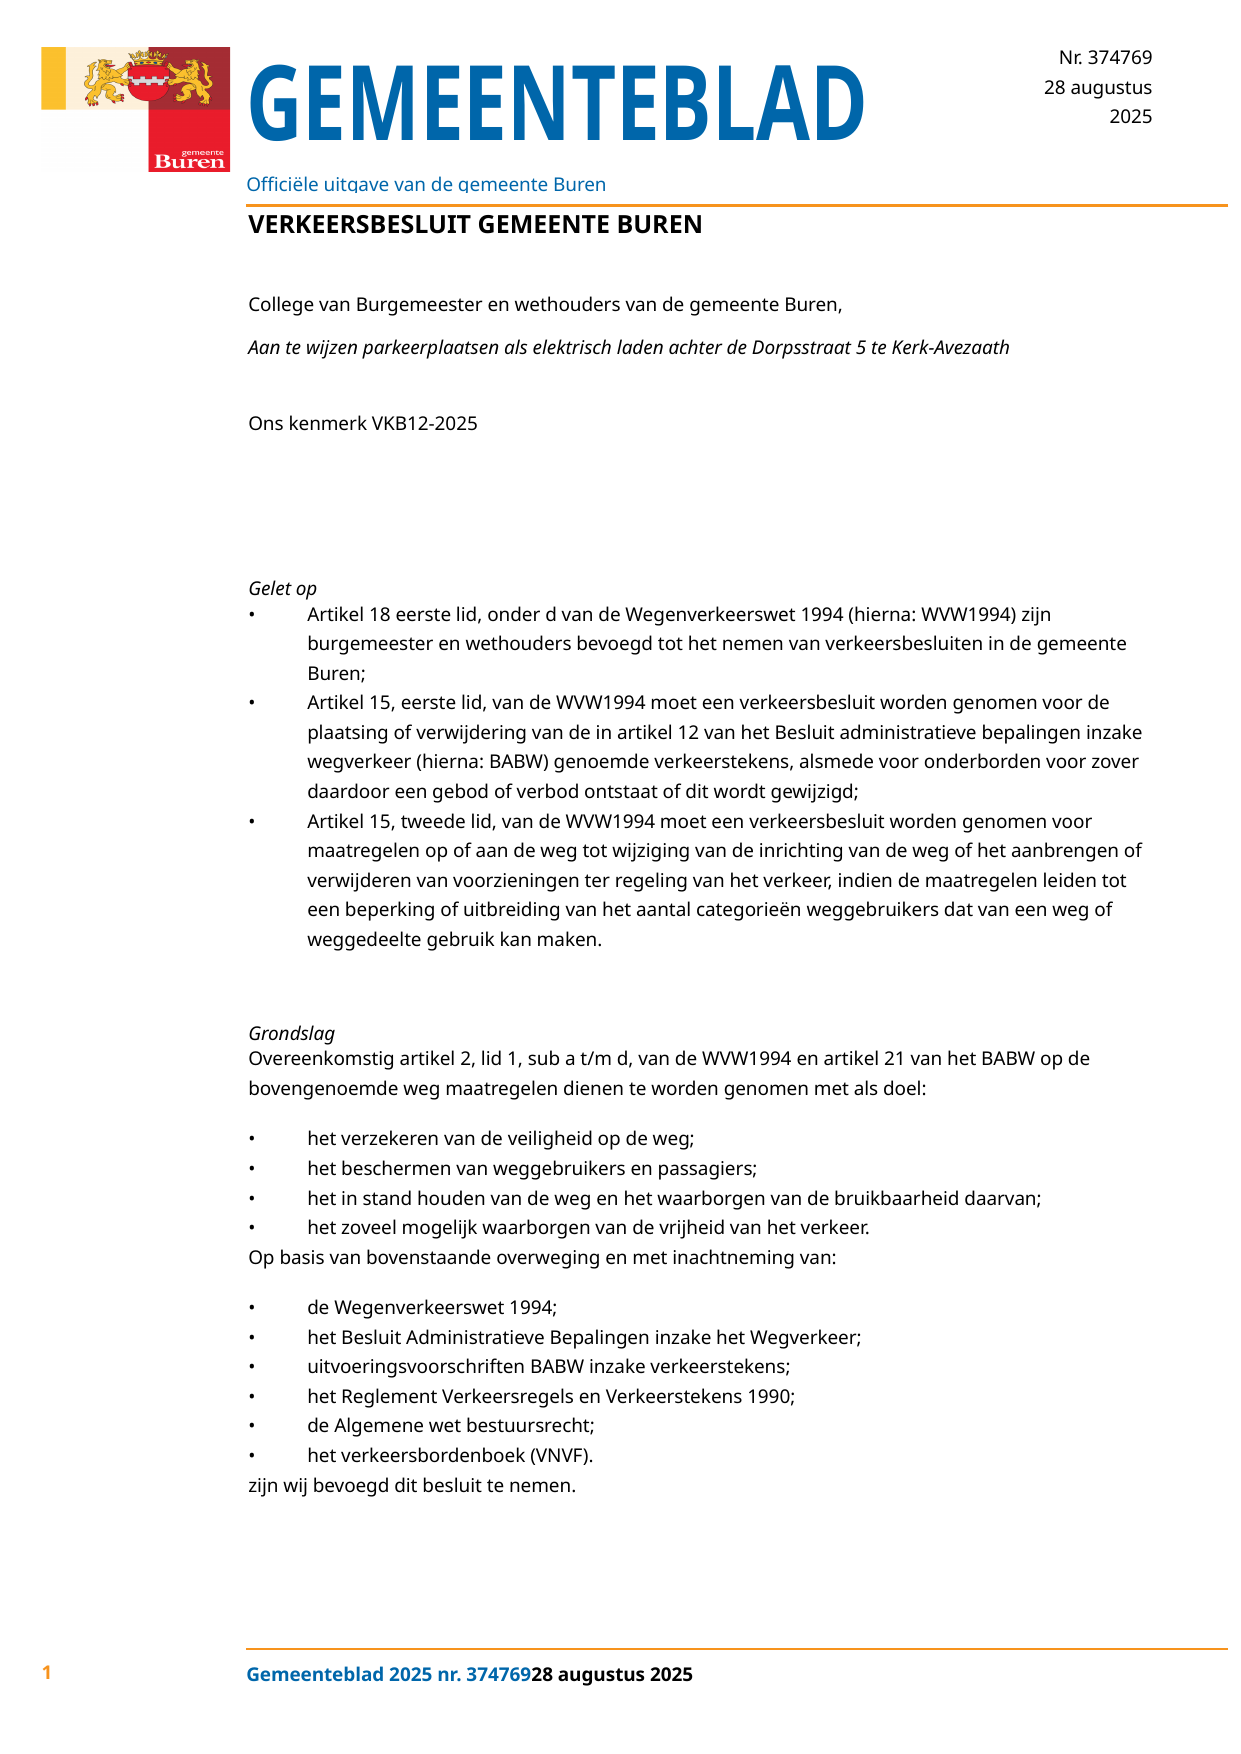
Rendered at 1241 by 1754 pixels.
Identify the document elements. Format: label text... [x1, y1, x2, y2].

text zijn wij bevoegd dit besluit te nemen. [248, 1472, 1152, 1497]
list de Wegenverkeerswet 1994; [248, 1294, 1152, 1320]
picture [41, 47, 231, 172]
list Artikel 15, eerste lid, van de WVW1994 moet een verkeersbesluit worden genomen voor de plaatsing of verwijdering van de in artikel 12 van het Besluit administratieve bepalingen inzake wegverkeer (hierna: BABW) genoemde verkeerstekens, alsmede voor onderborden voor zover daardoor een gebod of verbod ontstaat of dit wordt gewijzigd; [248, 689, 1152, 804]
list het verkeersbordenboek (VNVF). [248, 1442, 1152, 1468]
text Aan te wijzen parkeerplaatsen als elektrisch laden achter de Dorpsstraat 5 te Kerk-Avezaath [248, 334, 1152, 360]
list het in stand houden van de weg en het waarborgen van de bruikbaarheid daarvan; [248, 1185, 1152, 1210]
list het Besluit Administratieve Bepalingen inzake het Wegverkeer; [248, 1324, 1152, 1349]
text Ons kenmerk VKB12-2025 [248, 410, 1152, 436]
list het zoveel mogelijk waarborgen van de vrijheid van het verkeer. [248, 1214, 1152, 1240]
list het beschermen van weggebruikers en passagiers; [248, 1155, 1152, 1181]
list de Algemene wet bestuursrecht; [248, 1413, 1152, 1438]
list Artikel 18 eerste lid, onder d van de Wegenverkeerswet 1994 (hierna: WVW1994) zijn burgemeester en wethouders bevoegd tot het nemen van verkeersbesluiten in de gemeente Buren; [248, 601, 1152, 686]
list het Reglement Verkeersregels en Verkeerstekens 1990; [248, 1383, 1152, 1409]
text Overeenkomstig artikel 2, lid 1, sub a t/m d, van de WVW1994 en artikel 21 van het BABW op de bovengenoemde weg maatregelen dienen te worden genomen met als doel: [248, 1046, 1152, 1101]
list het verzekeren van de veiligheid op de weg; [248, 1126, 1152, 1151]
text College van Burgemeester en wethouders van de gemeente Buren, [248, 291, 1152, 317]
list uitvoeringsvoorschriften BABW inzake verkeerstekens; [248, 1353, 1152, 1379]
text Gelet op [248, 575, 1152, 601]
text VERKEERSBESLUIT GEMEENTE BUREN [248, 207, 1152, 241]
text Grondslag [248, 1020, 1152, 1046]
list Artikel 15, tweede lid, van de WVW1994 moet een verkeersbesluit worden genomen voor maatregelen op of aan de weg tot wijziging van de inrichting van de weg of het aanbrengen of verwijderen van voorzieningen ter regeling van het verkeer, indien de maatregelen leiden tot een beperking of uitbreiding van het aantal categorieën weggebruikers dat van een weg of weggedeelte gebruik kan maken. [248, 808, 1152, 952]
text Op basis van bovenstaande overweging en met inachtneming van: [248, 1244, 1152, 1269]
